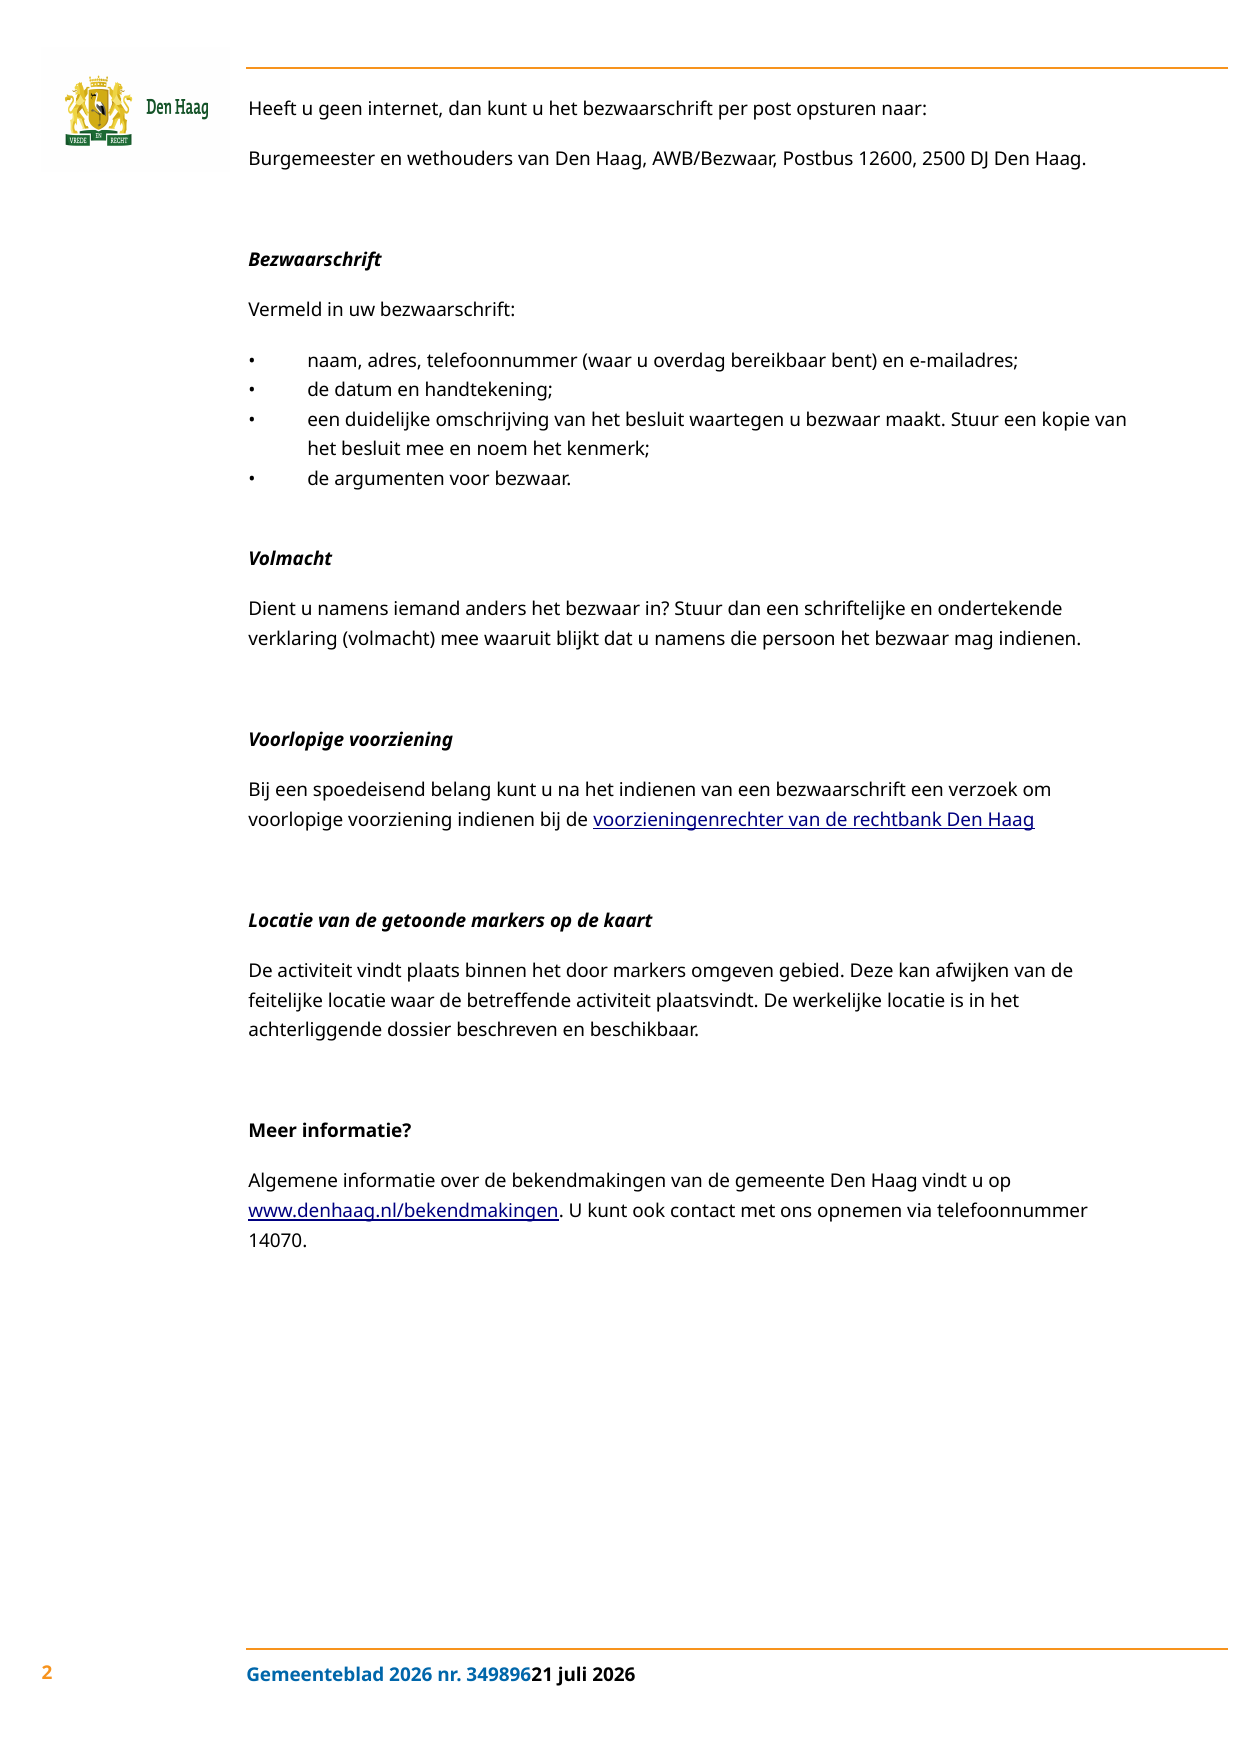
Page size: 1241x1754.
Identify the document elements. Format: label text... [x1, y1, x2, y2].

list naam, adres, telefoonnummer (waar u overdag bereikbaar bent) en e-mailadres; [248, 347, 1152, 373]
text Burgemeester en wethouders van Den Haag, AWB/Bezwaar, Postbus 12600, 2500 DJ Den Haag. [248, 145, 1152, 171]
text Heeft u geen internet, dan kunt u het bezwaarschrift per post opsturen naar: [248, 95, 1152, 121]
text Dient u namens iemand anders het bezwaar in? Stuur dan een schriftelijke en ondertekende verklaring (volmacht) mee waaruit blijkt dat u namens die persoon het bezwaar mag indienen. [248, 596, 1152, 651]
text De activiteit vindt plaats binnen het door markers omgeven gebied. Deze kan afwijken van de feitelijke locatie waar de betreffende activiteit plaatsvindt. De werkelijke locatie is in het achterliggende dossier beschreven en beschikbaar. [248, 957, 1152, 1042]
text Locatie van de getoonde markers op de kaart [248, 907, 1152, 933]
picture [41, 47, 231, 172]
list een duidelijke omschrijving van het besluit waartegen u bezwaar maakt. Stuur een kopie van het besluit mee en noem het kenmerk; [248, 406, 1152, 461]
text Algemene informatie over de bekendmakingen van de gemeente Den Haag vindt u op www.denhaag.nl/bekendmakingen. U kunt ook contact met ons opnemen via telefoonnummer 14070. [248, 1168, 1152, 1253]
text Bezwaarschrift [248, 246, 1152, 272]
text Volmacht [248, 545, 1152, 571]
text Meer informatie? [248, 1117, 1152, 1143]
text Vermeld in uw bezwaarschrift: [248, 296, 1152, 322]
text Voorlopige voorziening [248, 726, 1152, 752]
text Bij een spoedeisend belang kunt u na het indienen van een bezwaarschrift een verzoek om voorlopige voorziening indienen bij de voorzieningenrechter van de rechtbank Den Haag [248, 776, 1152, 832]
list de argumenten voor bezwaar. [248, 465, 1152, 491]
list de datum en handtekening; [248, 376, 1152, 402]
